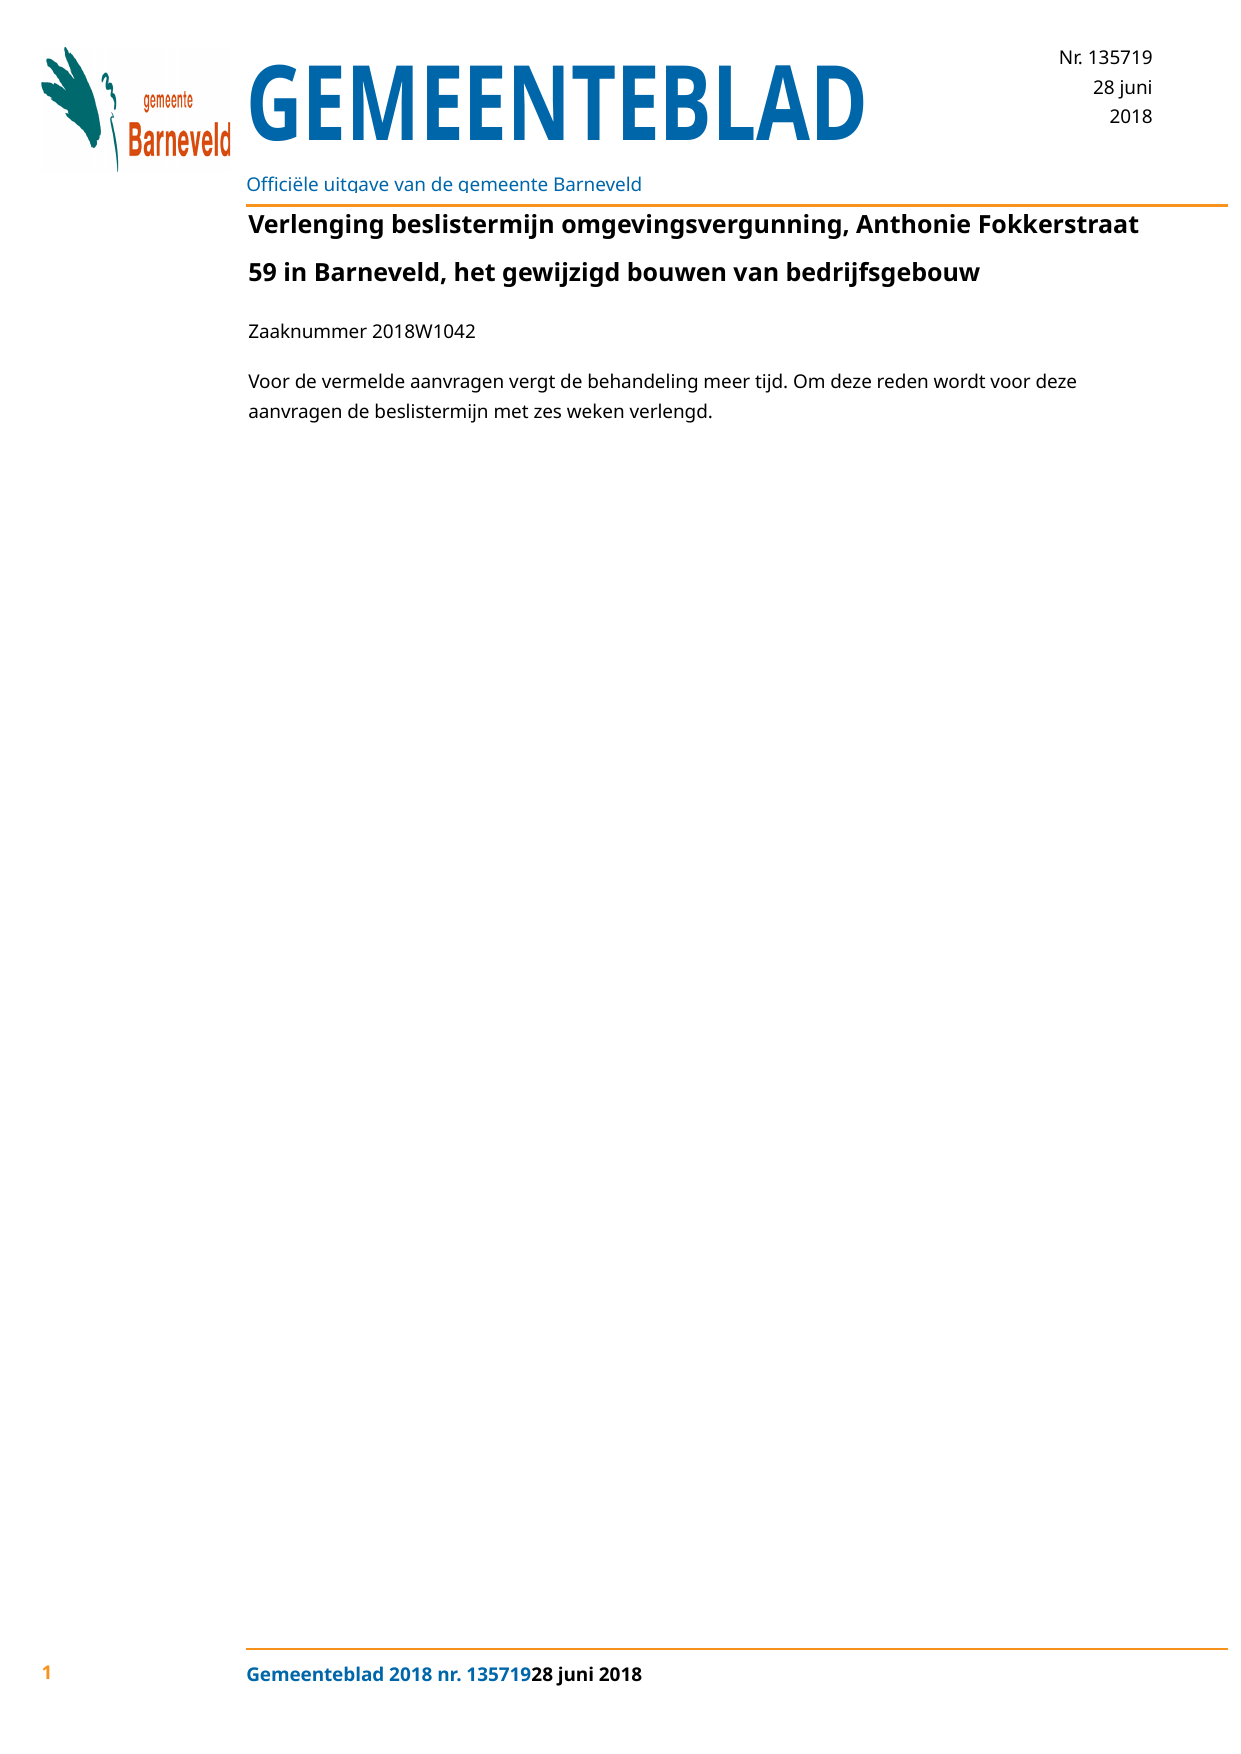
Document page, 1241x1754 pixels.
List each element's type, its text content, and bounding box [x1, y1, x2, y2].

text Voor de vermelde aanvragen vergt de behandeling meer tijd. Om deze reden wordt voor deze aanvragen de beslistermijn met zes weken verlengd. [248, 368, 1152, 424]
picture [41, 47, 231, 172]
text Zaaknummer 2018W1042 [248, 318, 1152, 344]
text Verlenging beslistermijn omgevingsvergunning, Anthonie Fokkerstraat 59 in Barneveld, het gewijzigd bouwen van bedrijfsgebouw [248, 207, 1152, 288]
